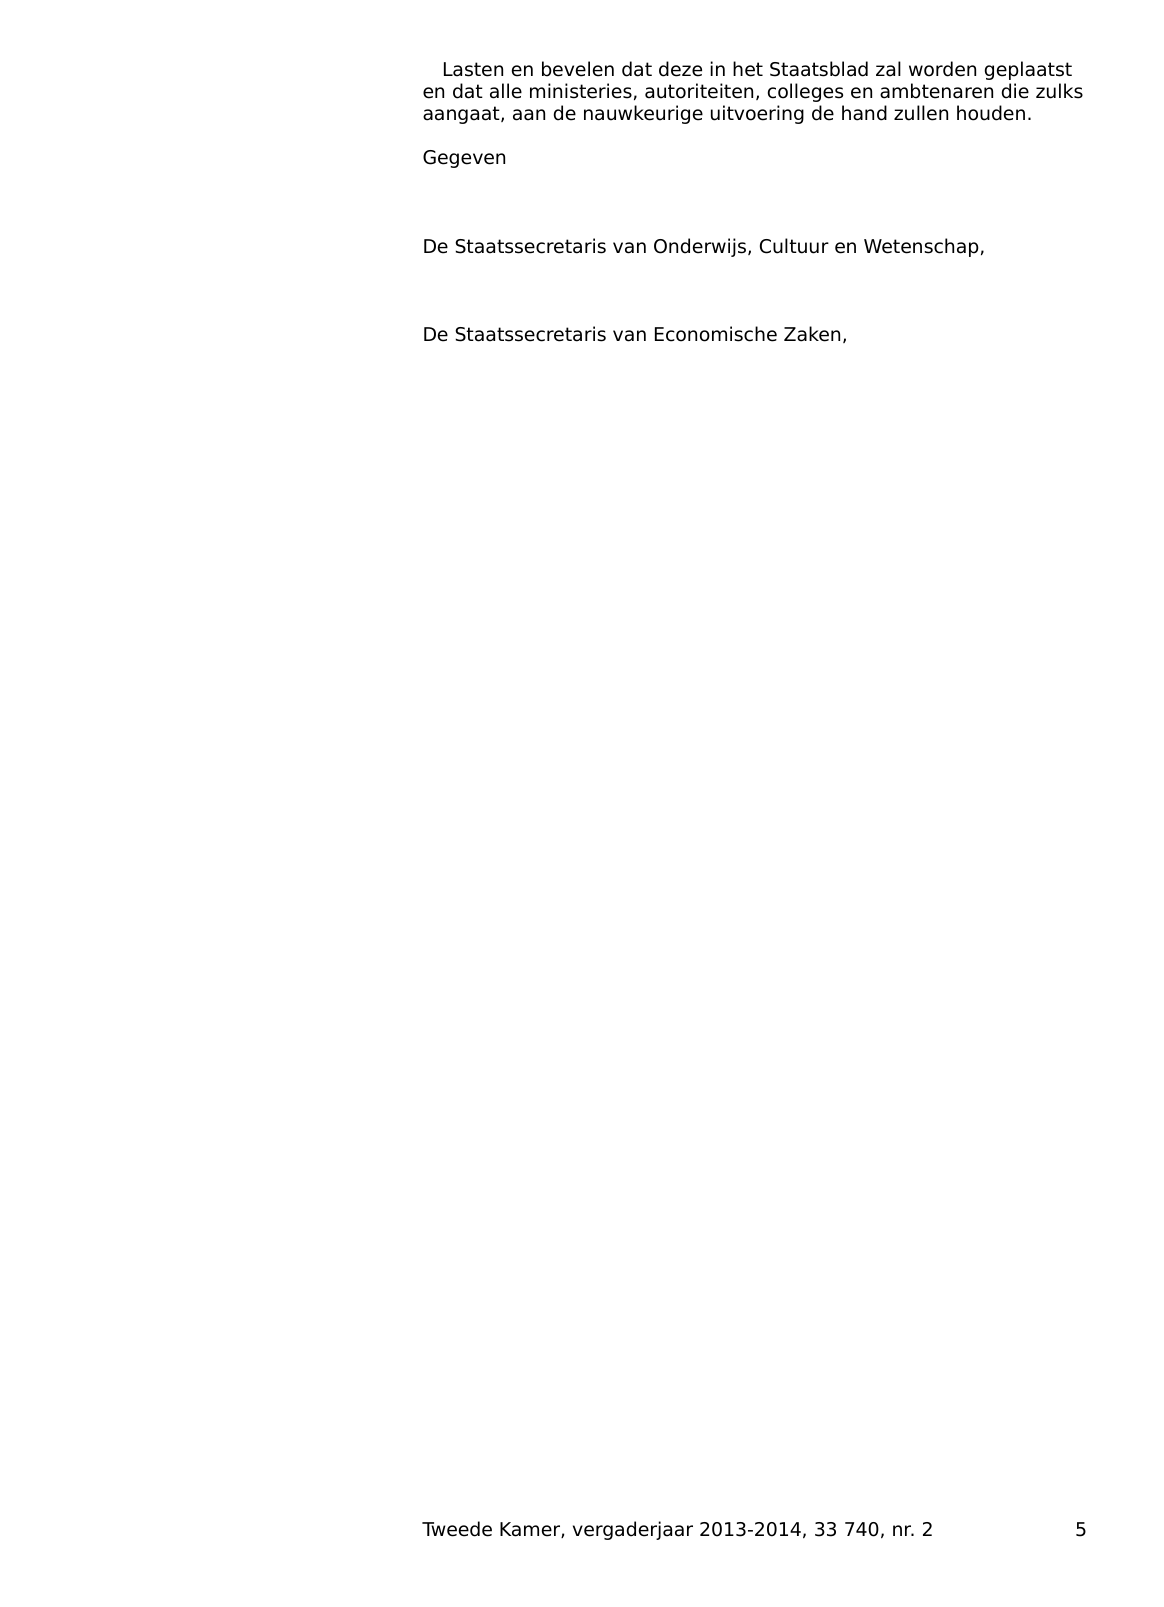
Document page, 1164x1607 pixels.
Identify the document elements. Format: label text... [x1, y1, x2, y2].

text Gegeven [422, 147, 1087, 169]
text De Staatssecretaris van Onderwijs, Cultuur en Wetenschap, [422, 236, 1087, 258]
text De Staatssecretaris van Economische Zaken, [422, 324, 1087, 346]
text Lasten en bevelen dat deze in het Staatsblad zal worden geplaatst en dat alle ministeries, autoriteiten, colleges en ambtenaren die zulks aangaat, aan de nauwkeurige uitvoering de hand zullen houden. [422, 59, 1087, 125]
